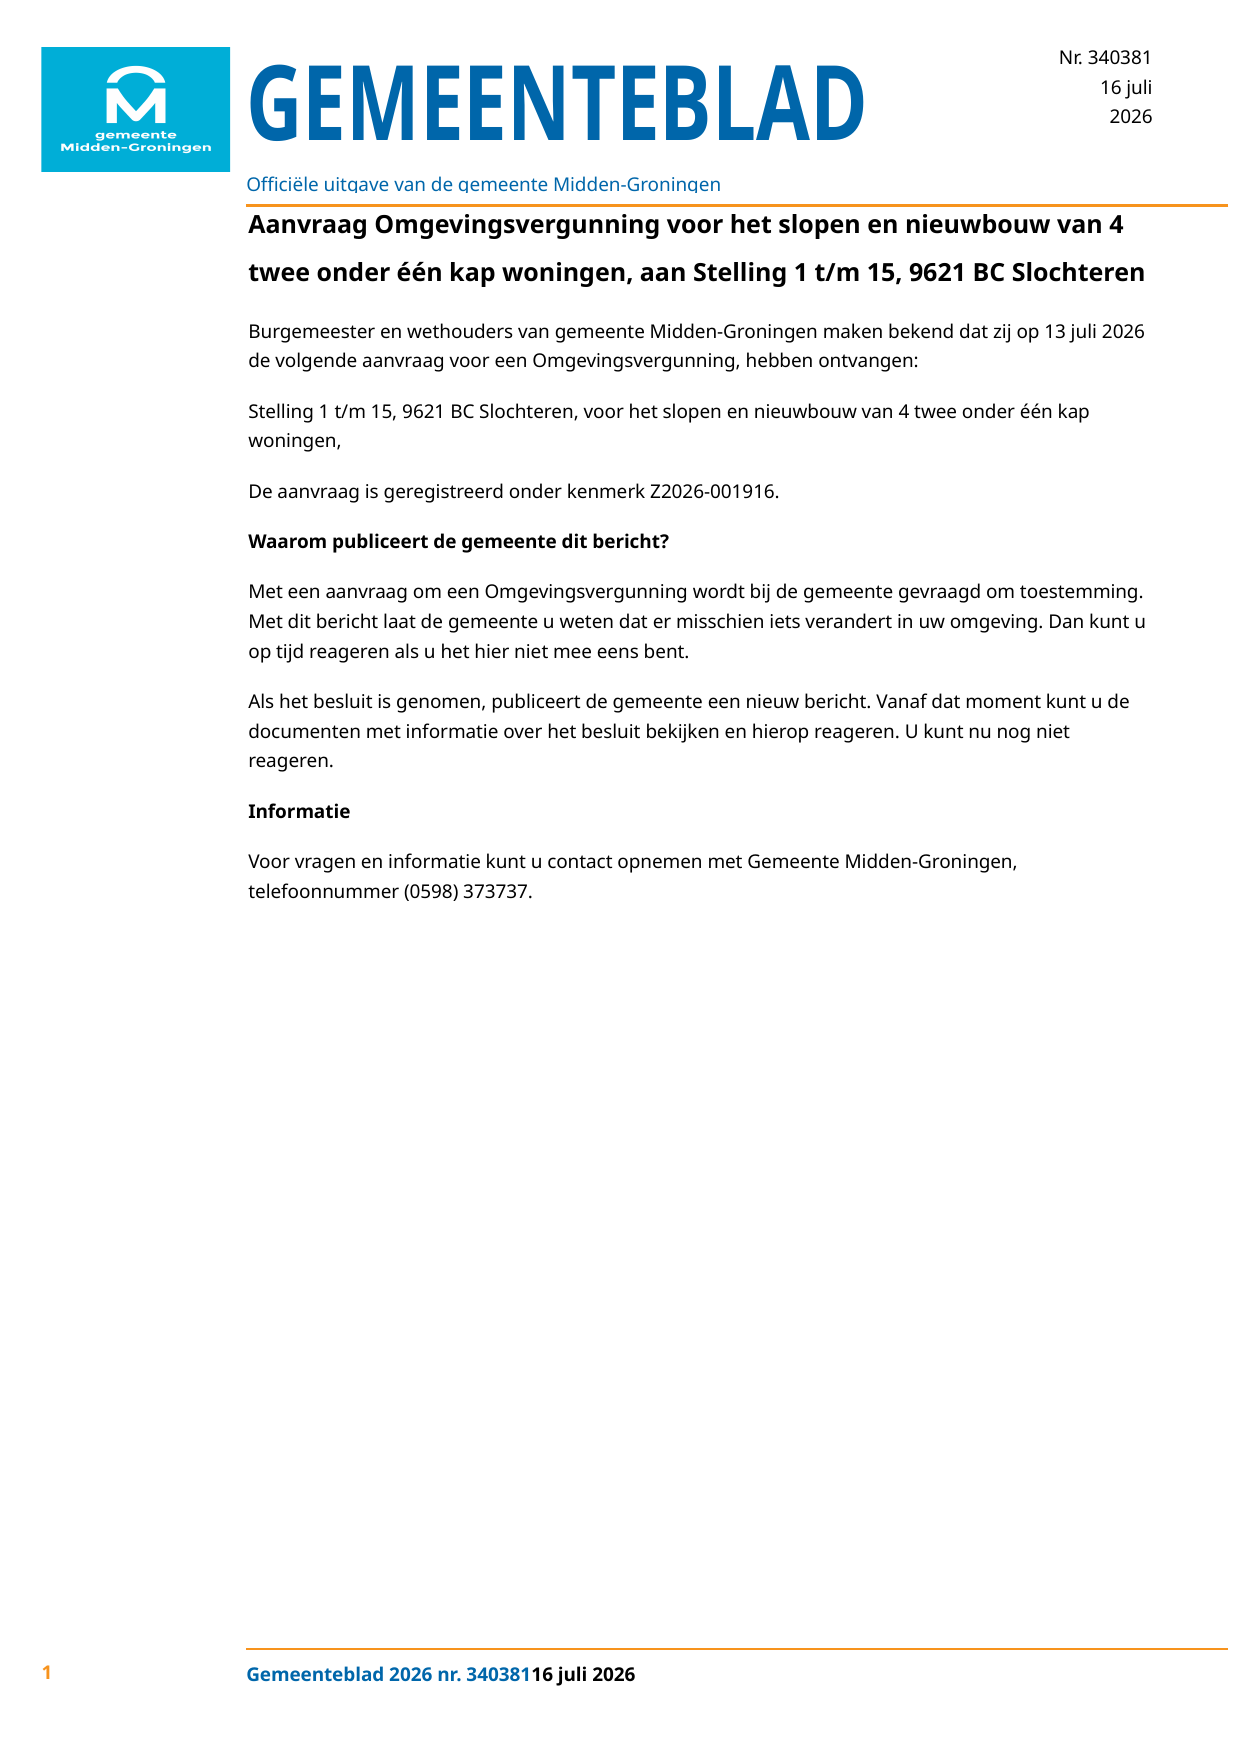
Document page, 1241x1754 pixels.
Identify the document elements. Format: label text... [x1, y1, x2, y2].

picture [184, 146, 190, 153]
text Als het besluit is genomen, publiceert de gemeente een nieuw bericht. Vanaf dat moment kunt u de documenten met informatie over het besluit bekijken en hierop reageren. U kunt nu nog niet reageren. [248, 688, 1152, 773]
text Waarom publiceert de gemeente dit bericht? [248, 528, 1152, 554]
text Informatie [248, 798, 1152, 824]
text De aanvraag is geregistreerd onder kenmerk Z2026-001916. [248, 478, 1152, 504]
picture [107, 89, 165, 122]
text Voor vragen en informatie kunt u contact opnemen met Gemeente Midden-Groningen, telefoonnummer (0598) 373737. [248, 848, 1152, 904]
picture [108, 66, 164, 82]
text Met een aanvraag om een Omgevingsvergunning wordt bij de gemeente gevraagd om toestemming. Met dit bericht laat de gemeente u weten dat er misschien iets verandert in uw omgeving. Dan kunt u op tijd reageren als u het hier niet mee eens bent. [248, 579, 1152, 664]
text Stelling 1 t/m 15, 9621 BC Slochteren, voor het slopen en nieuwbouw van 4 twee onder één kap woningen, [248, 398, 1152, 453]
text Burgemeester en wethouders van gemeente Midden-Groningen maken bekend dat zij op 13 juli 2026 de volgende aanvraag voor een Omgevingsvergunning, hebben ontvangen: [248, 318, 1152, 373]
text Aanvraag Omgevingsvergunning voor het slopen en nieuwbouw van 4 twee onder één kap woningen, aan Stelling 1 t/m 15, 9621 BC Slochteren [248, 207, 1152, 288]
